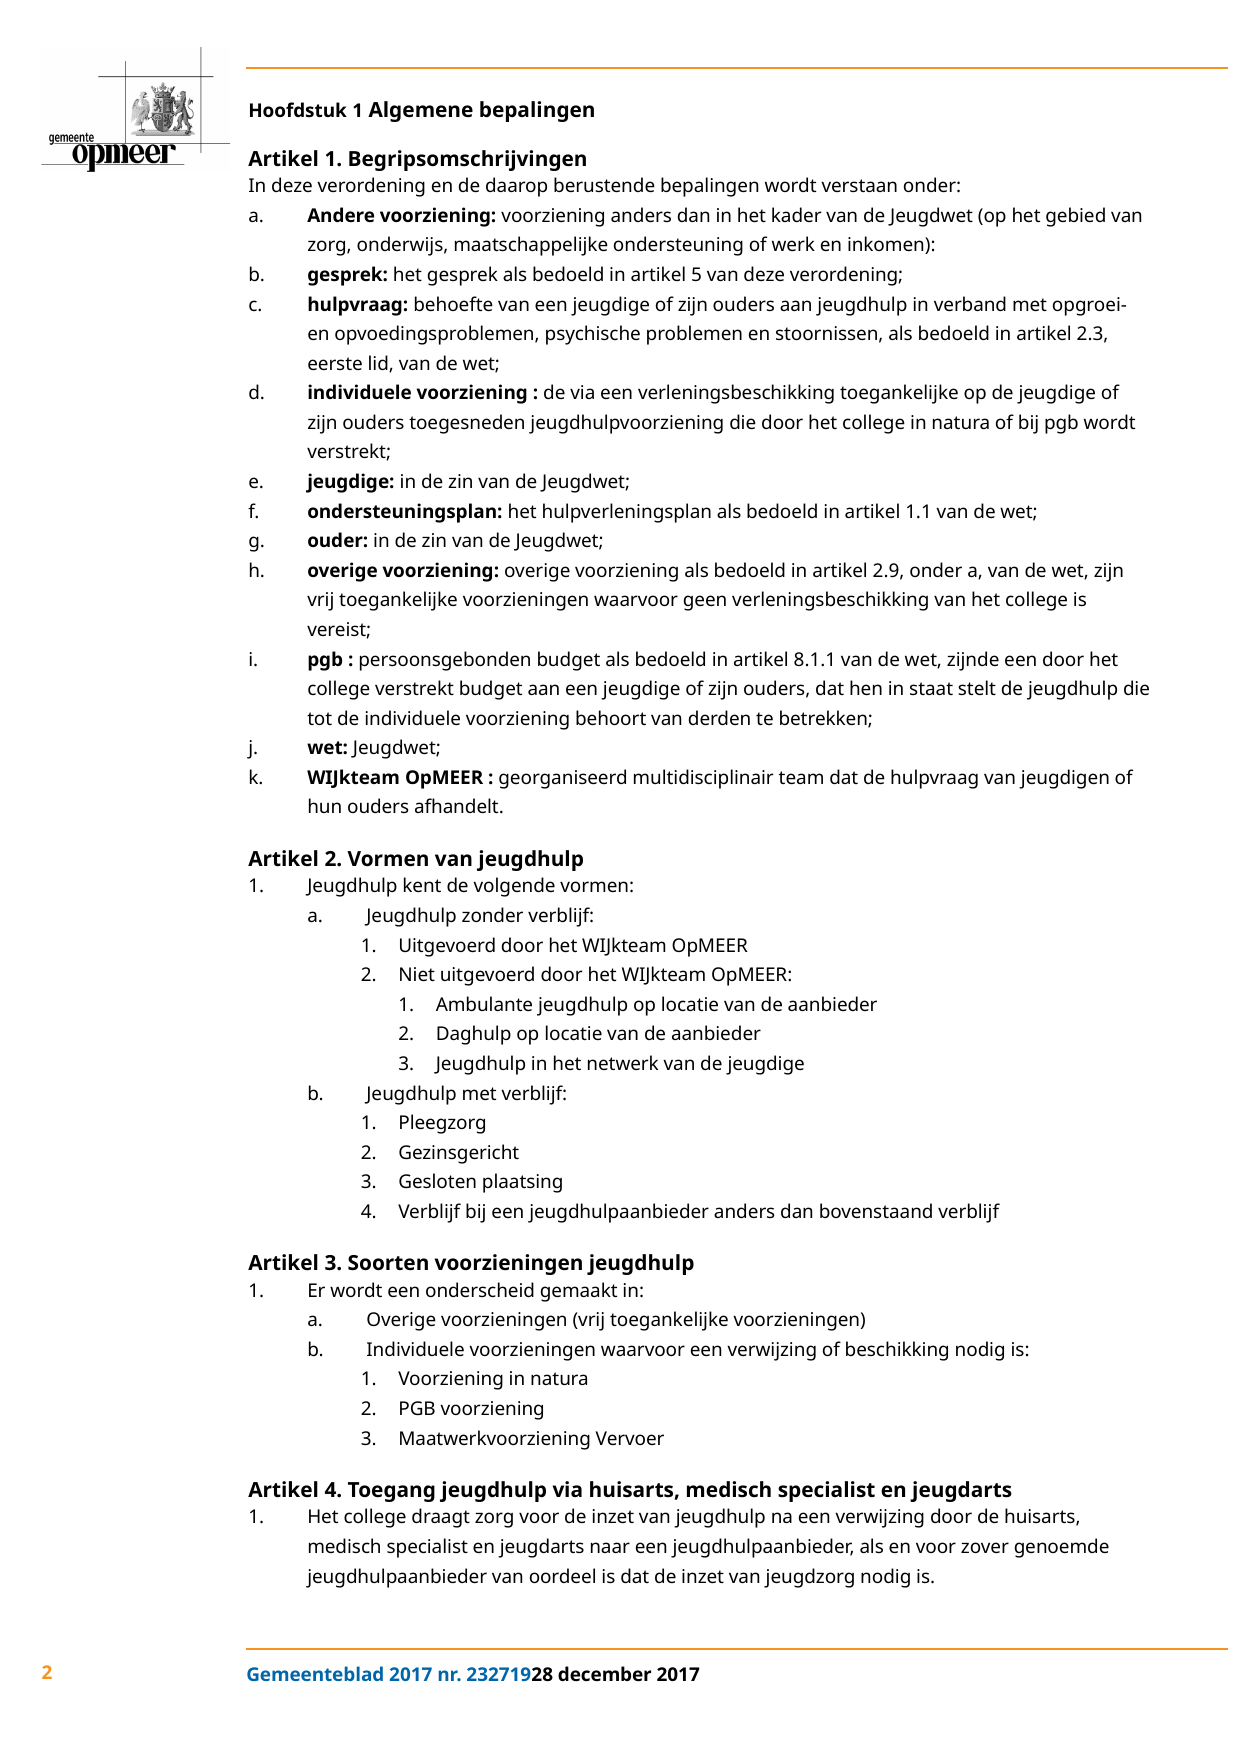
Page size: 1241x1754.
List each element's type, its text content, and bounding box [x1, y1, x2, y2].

list Er wordt een onderscheid gemaakt in: [248, 1277, 1152, 1303]
list WIJkteam OpMEER : georganiseerd multidisciplinair team dat de hulpvraag van jeugdigen of hun ouders afhandelt. [248, 764, 1152, 819]
list overige voorziening: overige voorziening als bedoeld in artikel 2.9, onder a, van de wet, zijn vrij toegankelijke voorzieningen waarvoor geen verleningsbeschikking van het college is vereist; [248, 557, 1152, 642]
list Maatwerkvoorziening Vervoer [361, 1425, 1152, 1451]
text Hoofdstuk 1 Algemene bepalingen [248, 95, 1152, 123]
list Niet uitgevoerd door het WIJkteam OpMEER: [361, 961, 1152, 987]
list Overige voorzieningen (vrij toegankelijke voorzieningen) [307, 1306, 1152, 1332]
list Jeugdhulp kent de volgende vormen: [248, 873, 1152, 898]
list Andere voorziening: voorziening anders dan in het kader van de Jeugdwet (op het gebied van zorg, onderwijs, maatschappelijke ondersteuning of werk en inkomen): [248, 202, 1152, 257]
list gesprek: het gesprek als bedoeld in artikel 5 van deze verordening; [248, 261, 1152, 287]
list Gesloten plaatsing [361, 1168, 1152, 1194]
list Verblijf bij een jeugdhulpaanbieder anders dan bovenstaand verblijf [361, 1198, 1152, 1224]
list Gezinsgericht [361, 1139, 1152, 1164]
list jeugdige: in de zin van de Jeugdwet; [248, 468, 1152, 494]
list Uitgevoerd door het WIJkteam OpMEER [361, 932, 1152, 957]
list Ambulante jeugdhulp op locatie van de aanbieder [398, 991, 1152, 1017]
list hulpvraag: behoefte van een jeugdige of zijn ouders aan jeugdhulp in verband met opgroei- en opvoedingsproblemen, psychische problemen en stoornissen, als bedoeld in artikel 2.3, eerste lid, van de wet; [248, 291, 1152, 376]
list ondersteuningsplan: het hulpverleningsplan als bedoeld in artikel 1.1 van de wet; [248, 498, 1152, 524]
list pgb : persoonsgebonden budget als bedoeld in artikel 8.1.1 van de wet, zijnde een door het college verstrekt budget aan een jeugdige of zijn ouders, dat hen in staat stelt de jeugdhulp die tot de individuele voorziening behoort van derden te betrekken; [248, 646, 1152, 731]
text In deze verordening en de daarop berustende bepalingen wordt verstaan onder: [248, 172, 1152, 198]
list Het college draagt zorg voor de inzet van jeugdhulp na een verwijzing door de huisarts, medisch specialist en jeugdarts naar een jeugdhulpaanbieder, als en voor zover genoemde jeugdhulpaanbieder van oordeel is dat de inzet van jeugdzorg nodig is. [248, 1504, 1152, 1588]
text Artikel 1. Begripsomschrijvingen [248, 144, 1152, 172]
list PGB voorziening [361, 1395, 1152, 1421]
list Pleegzorg [361, 1109, 1152, 1135]
list Voorziening in natura [361, 1366, 1152, 1391]
list Individuele voorzieningen waarvoor een verwijzing of beschikking nodig is: [307, 1336, 1152, 1362]
list Jeugdhulp zonder verblijf: [307, 902, 1152, 928]
text Artikel 2. Vormen van jeugdhulp [248, 844, 1152, 873]
list individuele voorziening : de via een verleningsbeschikking toegankelijke op de jeugdige of zijn ouders toegesneden jeugdhulpvoorziening die door het college in natura of bij pgb wordt verstrekt; [248, 379, 1152, 464]
list Daghulp op locatie van de aanbieder [398, 1021, 1152, 1046]
list Jeugdhulp met verblijf: [307, 1080, 1152, 1105]
text Artikel 3. Soorten voorzieningen jeugdhulp [248, 1248, 1152, 1277]
list wet: Jeugdwet; [248, 734, 1152, 760]
list ouder: in de zin van de Jeugdwet; [248, 527, 1152, 553]
text Artikel 4. Toegang jeugdhulp via huisarts, medisch specialist en jeugdarts [248, 1475, 1152, 1504]
picture [41, 47, 231, 172]
list Jeugdhulp in het netwerk van de jeugdige [398, 1050, 1152, 1076]
